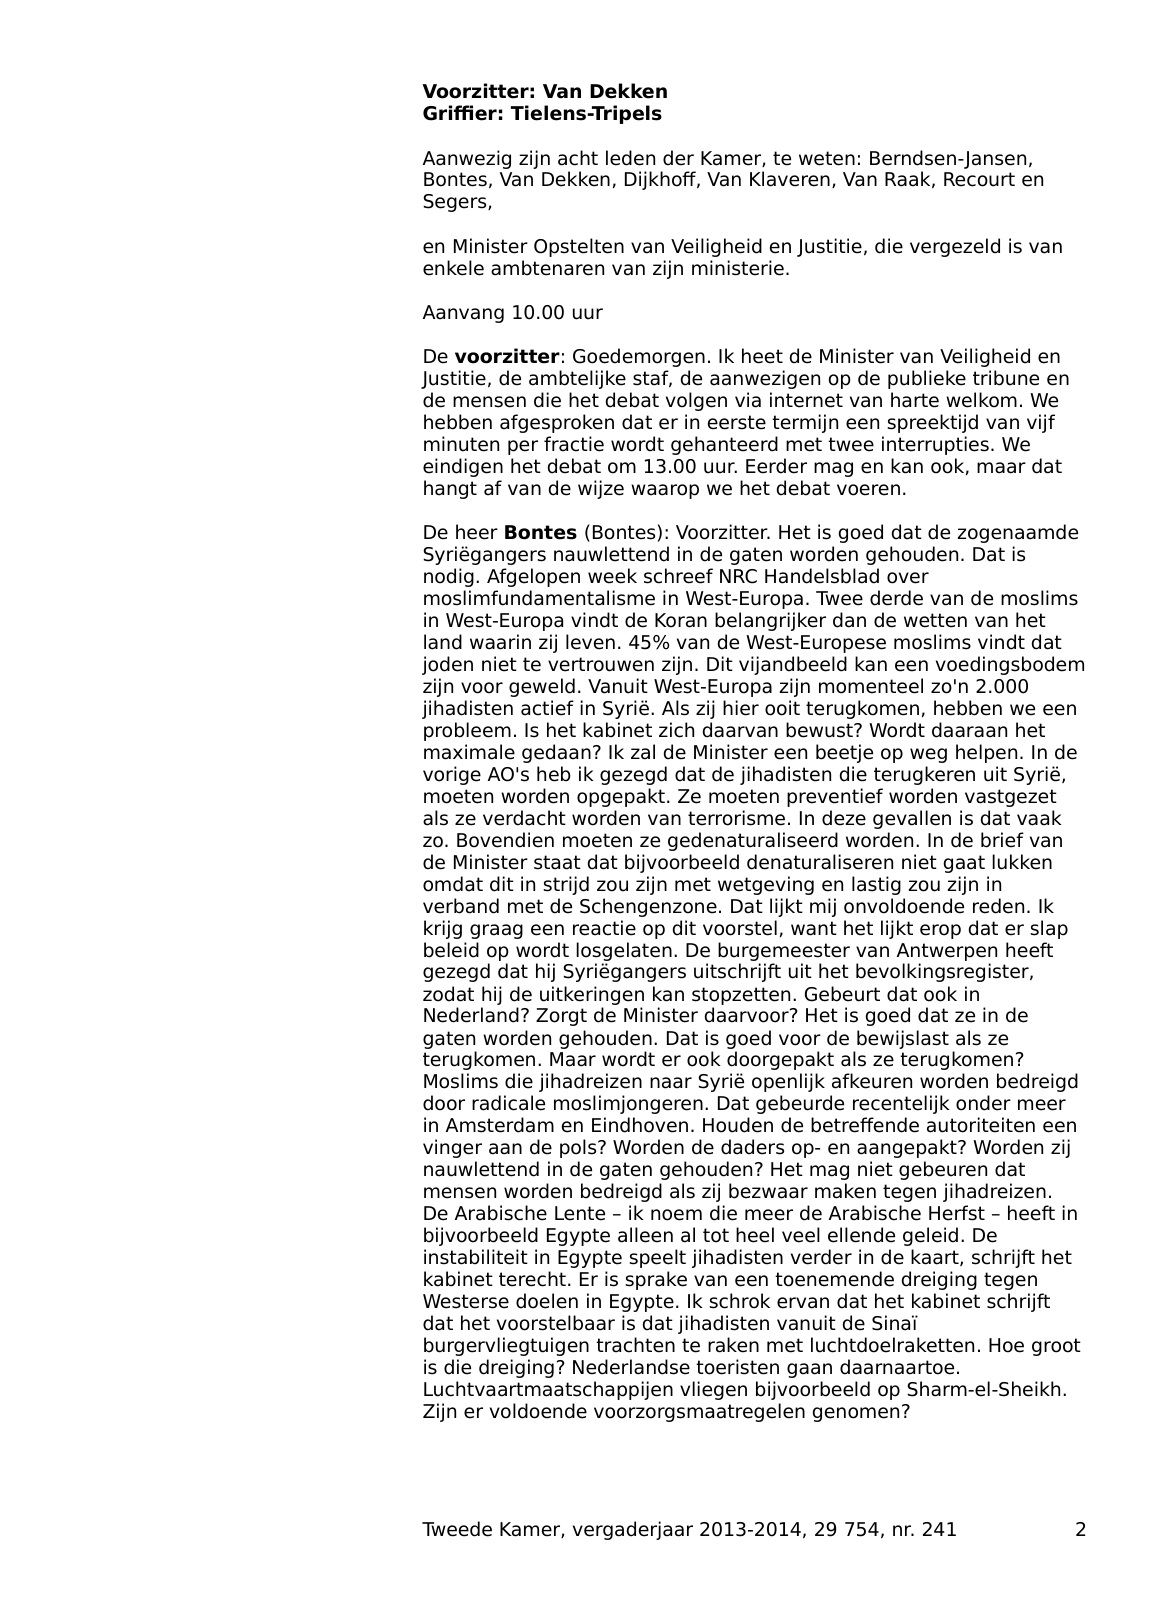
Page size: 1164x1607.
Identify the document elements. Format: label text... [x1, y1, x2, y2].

text Aanvang 10.00 uur [422, 302, 1087, 324]
text Moslims die jihadreizen naar Syrië openlijk afkeuren worden bedreigd door radicale moslimjongeren. Dat gebeurde recentelijk onder meer in Amsterdam en Eindhoven. Houden de betreffende autoriteiten een vinger aan de pols? Worden de daders op- en aangepakt? Worden zij nauwlettend in de gaten gehouden? Het mag niet gebeuren dat mensen worden bedreigd als zij bezwaar maken tegen jihadreizen. [422, 1071, 1087, 1203]
text en Minister Opstelten van Veiligheid en Justitie, die vergezeld is van enkele ambtenaren van zijn ministerie. [422, 236, 1087, 279]
text Voorzitter: Van Dekken [422, 81, 1087, 103]
text Aanwezig zijn acht leden der Kamer, te weten: Berndsen-Jansen, Bontes, Van Dekken, Dijkhoff, Van Klaveren, Van Raak, Recourt en Segers, [422, 147, 1087, 213]
text De heer Bontes (Bontes): Voorzitter. Het is goed dat de zogenaamde Syriëgangers nauwlettend in de gaten worden gehouden. Dat is nodig. Afgelopen week schreef NRC Handelsblad over moslimfundamentalisme in West-Europa. Twee derde van de moslims in West-Europa vindt de Koran belangrijker dan de wetten van het land waarin zij leven. 45% van de West-Europese moslims vindt dat joden niet te vertrouwen zijn. Dit vijandbeeld kan een voedingsbodem zijn voor geweld. Vanuit West-Europa zijn momenteel zo'n 2.000 jihadisten actief in Syrië. Als zij hier ooit terugkomen, hebben we een probleem. Is het kabinet zich daarvan bewust? Wordt daaraan het maximale gedaan? Ik zal de Minister een beetje op weg helpen. In de vorige AO's heb ik gezegd dat de jihadisten die terugkeren uit Syrië, moeten worden opgepakt. Ze moeten preventief worden vastgezet als ze verdacht worden van terrorisme. In deze gevallen is dat vaak zo. Bovendien moeten ze gedenaturaliseerd worden. In de brief van de Minister staat dat bijvoorbeeld denaturaliseren niet gaat lukken omdat dit in strijd zou zijn met wetgeving en lastig zou zijn in verband met de Schengenzone. Dat lijkt mij onvoldoende reden. Ik krijg graag een reactie op dit voorstel, want het lijkt erop dat er slap beleid op wordt losgelaten. De burgemeester van Antwerpen heeft gezegd dat hij Syriëgangers uitschrijft uit het bevolkingsregister, zodat hij de uitkeringen kan stopzetten. Gebeurt dat ook in Nederland? Zorgt de Minister daarvoor? Het is goed dat ze in de gaten worden gehouden. Dat is goed voor de bewijslast als ze terugkomen. Maar wordt er ook doorgepakt als ze terugkomen? [422, 522, 1087, 1071]
text Griffier: Tielens-Tripels [422, 103, 1087, 125]
text De Arabische Lente – ik noem die meer de Arabische Herfst – heeft in bijvoorbeeld Egypte alleen al tot heel veel ellende geleid. De instabiliteit in Egypte speelt jihadisten verder in de kaart, schrijft het kabinet terecht. Er is sprake van een toenemende dreiging tegen Westerse doelen in Egypte. Ik schrok ervan dat het kabinet schrijft dat het voorstelbaar is dat jihadisten vanuit de Sinaï burgervliegtuigen trachten te raken met luchtdoelraketten. Hoe groot is die dreiging? Nederlandse toeristen gaan daarnaartoe. Luchtvaartmaatschappijen vliegen bijvoorbeeld op Sharm-el-Sheikh. Zijn er voldoende voorzorgsmaatregelen genomen? [422, 1203, 1087, 1423]
text De voorzitter: Goedemorgen. Ik heet de Minister van Veiligheid en Justitie, de ambtelijke staf, de aanwezigen op de publieke tribune en de mensen die het debat volgen via internet van harte welkom. We hebben afgesproken dat er in eerste termijn een spreektijd van vijf minuten per fractie wordt gehanteerd met twee interrupties. We eindigen het debat om 13.00 uur. Eerder mag en kan ook, maar dat hangt af van de wijze waarop we het debat voeren. [422, 346, 1087, 500]
